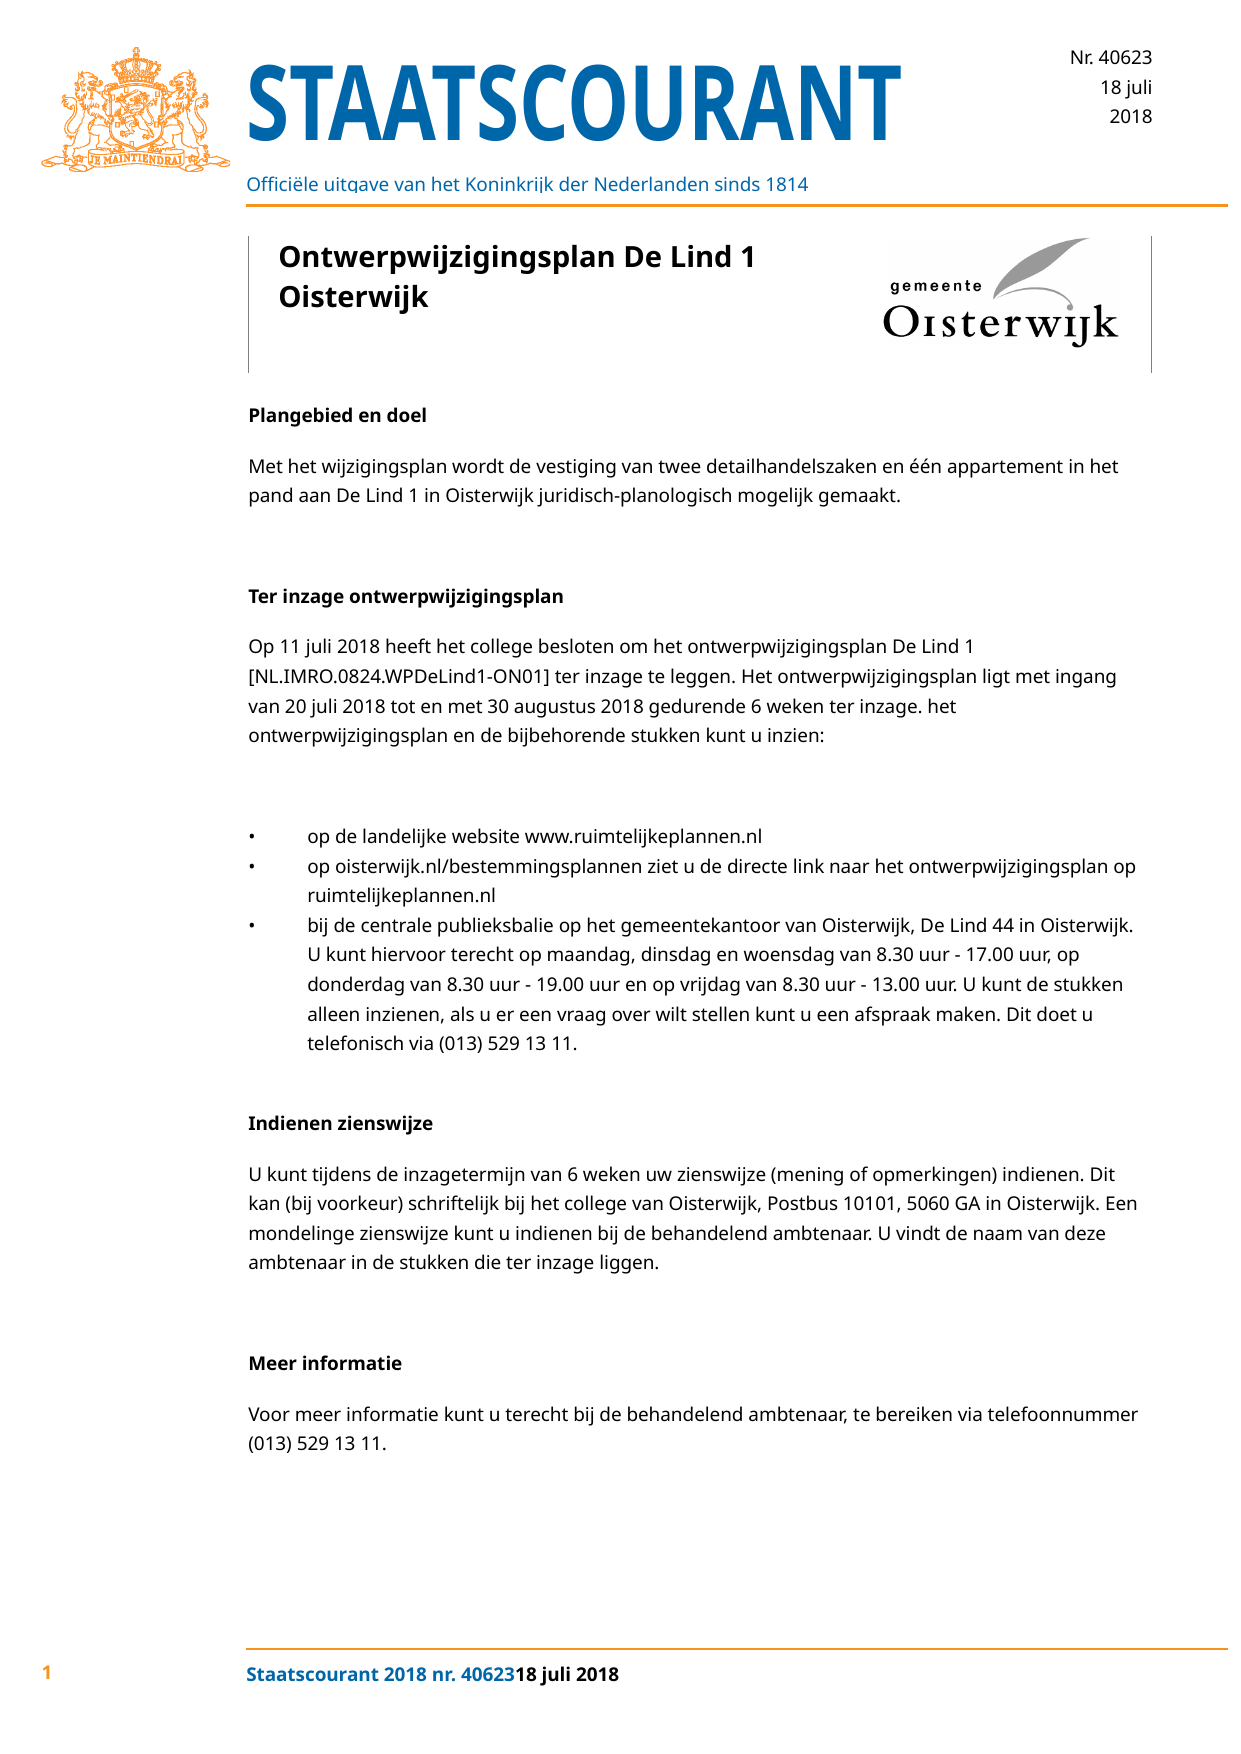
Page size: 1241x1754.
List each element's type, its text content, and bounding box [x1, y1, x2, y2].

text Voor meer informatie kunt u terecht bij de behandelend ambtenaar, te bereiken via telefoonnummer (013) 529 13 11. [248, 1401, 1152, 1456]
list op oisterwijk.nl/bestemmingsplannen ziet u de directe link naar het ontwerpwijzigingsplan op ruimtelijkeplannen.nl [248, 853, 1152, 908]
list op de landelijke website www.ruimtelijkeplannen.nl [248, 823, 1152, 849]
picture [882, 236, 1119, 348]
text Met het wijzigingsplan wordt de vestiging van twee detailhandelszaken en één appartement in het pand aan De Lind 1 in Oisterwijk juridisch-planologisch mogelijk gemaakt. [248, 453, 1152, 508]
text U kunt tijdens de inzagetermijn van 6 weken uw zienswijze (mening of opmerkingen) indienen. Dit kan (bij voorkeur) schriftelijk bij het college van Oisterwijk, Postbus 10101, 5060 GA in Oisterwijk. Een mondelinge zienswijze kunt u indienen bij de behandelend ambtenaar. U vindt de naam van deze ambtenaar in de stukken die ter inzage liggen. [248, 1161, 1152, 1275]
table_header Ontwerpwijzigingsplan De Lind 1 Oisterwijk [249, 236, 850, 373]
picture [41, 47, 231, 172]
text Op 11 juli 2018 heeft het college besloten om het ontwerpwijzigingsplan De Lind 1 [NL.IMRO.0824.WPDeLind1-ON01] ter inzage te leggen. Het ontwerpwijzigingsplan ligt met ingang van 20 juli 2018 tot en met 30 augustus 2018 gedurende 6 weken ter inzage. het ontwerpwijzigingsplan en de bijbehorende stukken kunt u inzien: [248, 634, 1152, 748]
text Ter inzage ontwerpwijzigingsplan [248, 583, 1152, 609]
list bij de centrale publieksbalie op het gemeentekantoor van Oisterwijk, De Lind 44 in Oisterwijk. U kunt hiervoor terecht op maandag, dinsdag en woensdag van 8.30 uur - 17.00 uur, op donderdag van 8.30 uur - 19.00 uur en op vrijdag van 8.30 uur - 13.00 uur. U kunt de stukken alleen inzienen, als u er een vraag over wilt stellen kunt u een afspraak maken. Dit doet u telefonisch via (013) 529 13 11. [248, 912, 1152, 1056]
text Indienen zienswijze [248, 1110, 1152, 1136]
table_header [850, 236, 1151, 373]
text Meer informatie [248, 1350, 1152, 1376]
text Plangebied en doel [248, 402, 1152, 428]
